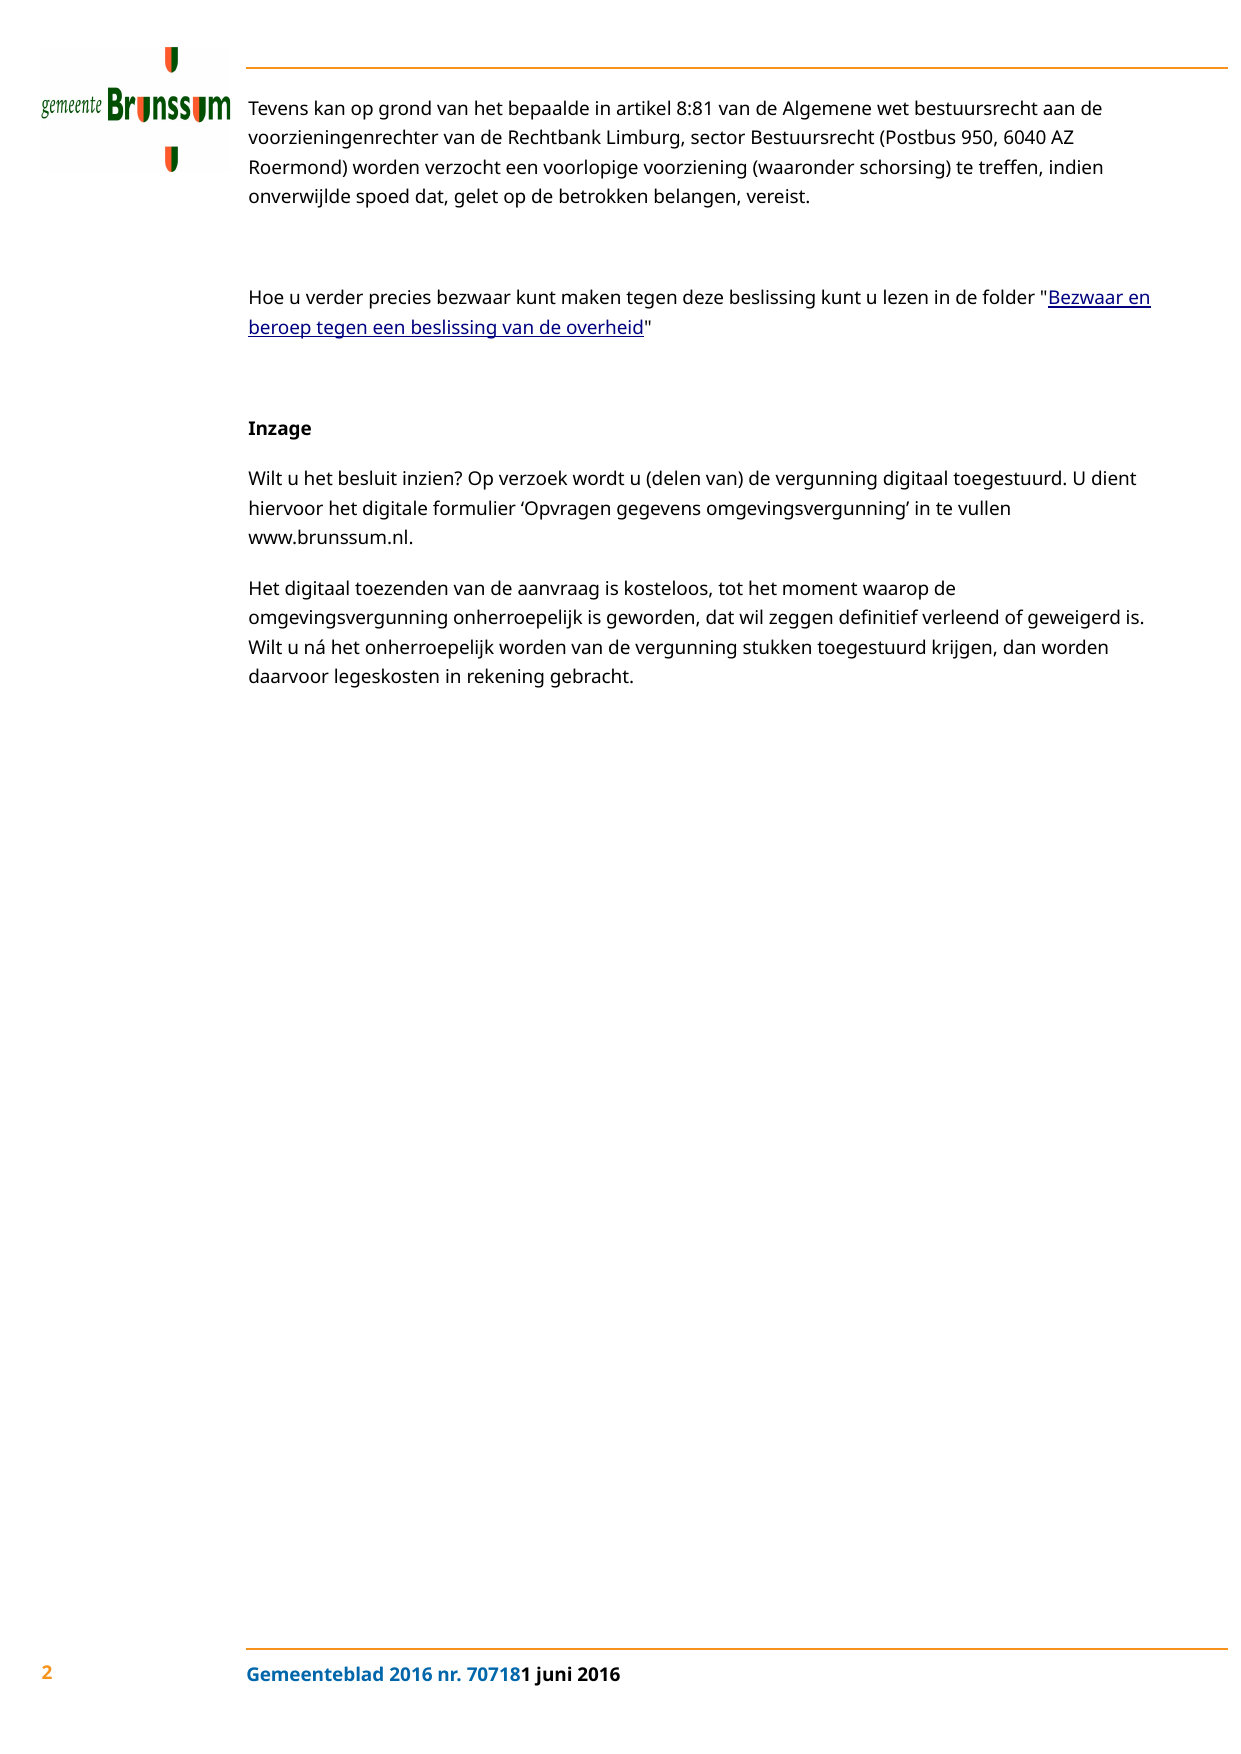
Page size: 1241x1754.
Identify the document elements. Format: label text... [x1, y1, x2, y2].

text Tevens kan op grond van het bepaalde in artikel 8:81 van de Algemene wet bestuursrecht aan de voorzieningenrechter van de Rechtbank Limburg, sector Bestuursrecht (Postbus 950, 6040 AZ Roermond) worden verzocht een voorlopige voorziening (waaronder schorsing) te treffen, indien onverwijlde spoed dat, gelet op de betrokken belangen, vereist. [248, 95, 1152, 209]
text Hoe u verder precies bezwaar kunt maken tegen deze beslissing kunt u lezen in de folder "Bezwaar en beroep tegen een beslissing van de overheid" [248, 284, 1152, 340]
picture [41, 47, 231, 172]
text Het digitaal toezenden van de aanvraag is kosteloos, tot het moment waarop de omgevingsvergunning onherroepelijk is geworden, dat wil zeggen definitief verleend of geweigerd is. Wilt u ná het onherroepelijk worden van de vergunning stukken toegestuurd krijgen, dan worden daarvoor legeskosten in rekening gebracht. [248, 575, 1152, 689]
text Inzage [248, 415, 1152, 441]
text Wilt u het besluit inzien? Op verzoek wordt u (delen van) de vergunning digitaal toegestuurd. U dient hiervoor het digitale formulier ‘Opvragen gegevens omgevingsvergunning’ in te vullen www.brunssum.nl. [248, 465, 1152, 550]
